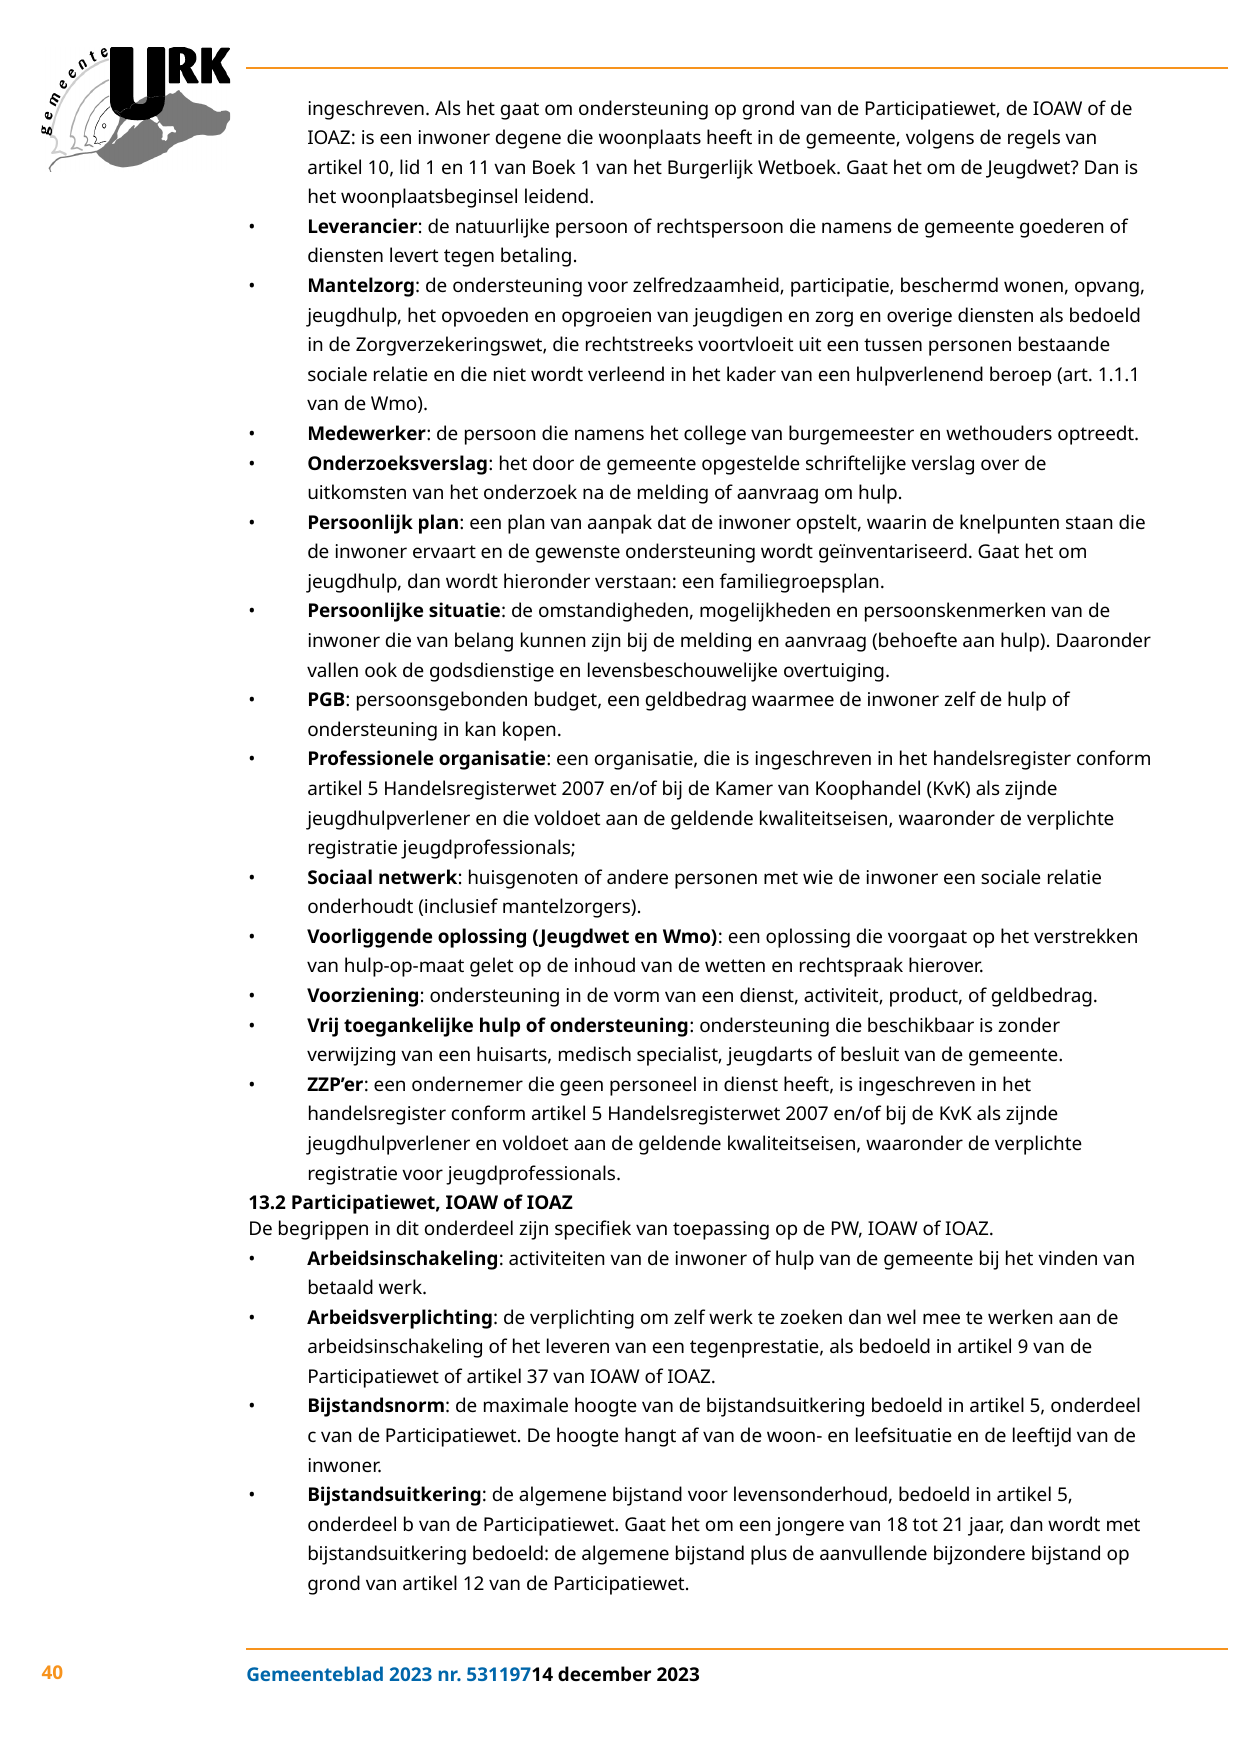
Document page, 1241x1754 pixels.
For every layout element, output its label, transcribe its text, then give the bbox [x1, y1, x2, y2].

list ingeschreven. Als het gaat om ondersteuning op grond van de Participatiewet, de IOAW of de IOAZ: is een inwoner degene die woonplaats heeft in de gemeente, volgens de regels van artikel 10, lid 1 en 11 van Boek 1 van het Burgerlijk Wetboek. Gaat het om de Jeugdwet? Dan is het woonplaatsbeginsel leidend. [248, 95, 1152, 209]
list Onderzoeksverslag: het door de gemeente opgestelde schriftelijke verslag over de uitkomsten van het onderzoek na de melding of aanvraag om hulp. [248, 450, 1152, 505]
list Arbeidsverplichting: de verplichting om zelf werk te zoeken dan wel mee te werken aan de arbeidsinschakeling of het leveren van een tegenprestatie, als bedoeld in artikel 9 van de Participatiewet of artikel 37 van IOAW of IOAZ. [248, 1304, 1152, 1389]
text 13.2 Participatiewet, IOAW of IOAZ [248, 1189, 1152, 1215]
list Persoonlijke situatie: de omstandigheden, mogelijkheden en persoonskenmerken van de inwoner die van belang kunnen zijn bij de melding en aanvraag (behoefte aan hulp). Daaronder vallen ook de godsdienstige en levensbeschouwelijke overtuiging. [248, 598, 1152, 683]
list Voorziening: ondersteuning in de vorm van een dienst, activiteit, product, of geldbedrag. [248, 982, 1152, 1008]
list ZZP’er: een ondernemer die geen personeel in dienst heeft, is ingeschreven in het handelsregister conform artikel 5 Handelsregisterwet 2007 en/of bij de KvK als zijnde jeugdhulpverlener en voldoet aan de geldende kwaliteitseisen, waaronder de verplichte registratie voor jeugdprofessionals. [248, 1071, 1152, 1186]
list Mantelzorg: de ondersteuning voor zelfredzaamheid, participatie, beschermd wonen, opvang, jeugdhulp, het opvoeden en opgroeien van jeugdigen en zorg en overige diensten als bedoeld in de Zorgverzekeringswet, die rechtstreeks voortvloeit uit een tussen personen bestaande sociale relatie en die niet wordt verleend in het kader van een hulpverlenend beroep (art. 1.1.1 van de Wmo). [248, 272, 1152, 416]
list Sociaal netwerk: huisgenoten of andere personen met wie de inwoner een sociale relatie onderhoudt (inclusief mantelzorgers). [248, 864, 1152, 919]
list Bijstandsuitkering: de algemene bijstand voor levensonderhoud, bedoeld in artikel 5, onderdeel b van de Participatiewet. Gaat het om een jongere van 18 tot 21 jaar, dan wordt met bijstandsuitkering bedoeld: de algemene bijstand plus de aanvullende bijzondere bijstand op grond van artikel 12 van de Participatiewet. [248, 1481, 1152, 1596]
list Professionele organisatie: een organisatie, die is ingeschreven in het handelsregister conform artikel 5 Handelsregisterwet 2007 en/of bij de Kamer van Koophandel (KvK) als zijnde jeugdhulpverlener en die voldoet aan de geldende kwaliteitseisen, waaronder de verplichte registratie jeugdprofessionals; [248, 746, 1152, 860]
list PGB: persoonsgebonden budget, een geldbedrag waarmee de inwoner zelf de hulp of ondersteuning in kan kopen. [248, 686, 1152, 742]
list Bijstandsnorm: de maximale hoogte van de bijstandsuitkering bedoeld in artikel 5, onderdeel c van de Participatiewet. De hoogte hangt af van de woon- en leefsituatie en de leeftijd van de inwoner. [248, 1393, 1152, 1477]
list Vrij toegankelijke hulp of ondersteuning: ondersteuning die beschikbaar is zonder verwijzing van een huisarts, medisch specialist, jeugdarts of besluit van de gemeente. [248, 1012, 1152, 1067]
text De begrippen in dit onderdeel zijn specifiek van toepassing op de PW, IOAW of IOAZ. [248, 1215, 1152, 1241]
list Voorliggende oplossing (Jeugdwet en Wmo): een oplossing die voorgaat op het verstrekken van hulp-op-maat gelet op de inhoud van de wetten en rechtspraak hierover. [248, 923, 1152, 978]
list Leverancier: de natuurlijke persoon of rechtspersoon die namens de gemeente goederen of diensten levert tegen betaling. [248, 213, 1152, 268]
list Persoonlijk plan: een plan van aanpak dat de inwoner opstelt, waarin de knelpunten staan die de inwoner ervaart en de gewenste ondersteuning wordt geïnventariseerd. Gaat het om jeugdhulp, dan wordt hieronder verstaan: een familiegroepsplan. [248, 509, 1152, 594]
list Medewerker: de persoon die namens het college van burgemeester en wethouders optreedt. [248, 420, 1152, 446]
picture [41, 47, 231, 172]
list Arbeidsinschakeling: activiteiten van de inwoner of hulp van de gemeente bij het vinden van betaald werk. [248, 1245, 1152, 1300]
